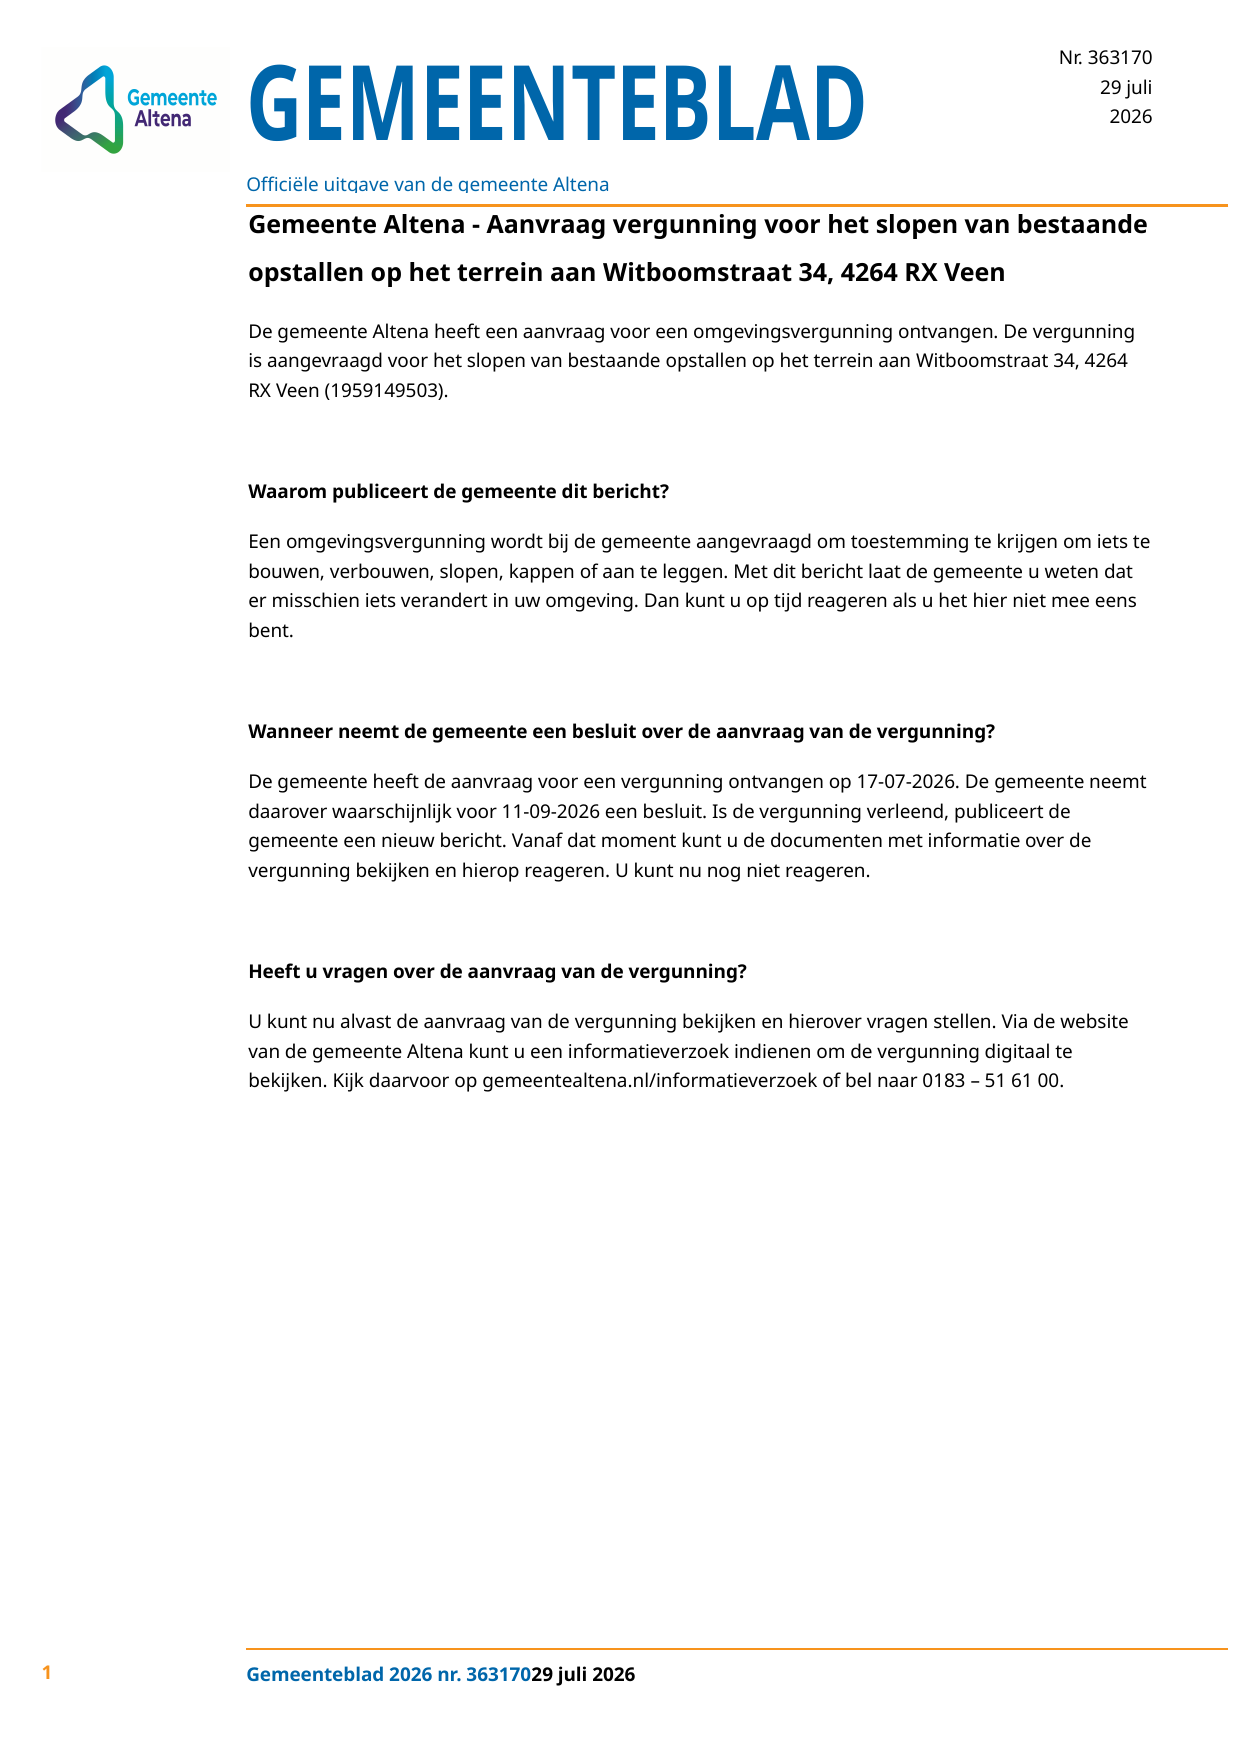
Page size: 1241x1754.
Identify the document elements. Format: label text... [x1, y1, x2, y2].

text U kunt nu alvast de aanvraag van de vergunning bekijken en hierover vragen stellen. Via de website van de gemeente Altena kunt u een informatieverzoek indienen om de vergunning digitaal te bekijken. Kijk daarvoor op gemeentealtena.nl/informatieverzoek of bel naar 0183 – 51 61 00. [248, 1008, 1152, 1093]
text Gemeente Altena - Aanvraag vergunning voor het slopen van bestaande opstallen op het terrein aan Witboomstraat 34, 4264 RX Veen [248, 207, 1152, 288]
picture [41, 47, 231, 172]
text Een omgevingsvergunning wordt bij de gemeente aangevraagd om toestemming te krijgen om iets te bouwen, verbouwen, slopen, kappen of aan te leggen. Met dit bericht laat de gemeente u weten dat er misschien iets verandert in uw omgeving. Dan kunt u op tijd reageren als u het hier niet mee eens bent. [248, 528, 1152, 643]
text De gemeente heeft de aanvraag voor een vergunning ontvangen op 17-07-2026. De gemeente neemt daarover waarschijnlijk voor 11-09-2026 een besluit. Is de vergunning verleend, publiceert de gemeente een nieuw bericht. Vanaf dat moment kunt u de documenten met informatie over de vergunning bekijken en hierop reageren. U kunt nu nog niet reageren. [248, 768, 1152, 883]
text Wanneer neemt de gemeente een besluit over de aanvraag van de vergunning? [248, 718, 1152, 744]
text De gemeente Altena heeft een aanvraag voor een omgevingsvergunning ontvangen. De vergunning is aangevraagd voor het slopen van bestaande opstallen op het terrein aan Witboomstraat 34, 4264 RX Veen (1959149503). [248, 318, 1152, 403]
text Heeft u vragen over de aanvraag van de vergunning? [248, 958, 1152, 984]
text Waarom publiceert de gemeente dit bericht? [248, 478, 1152, 504]
